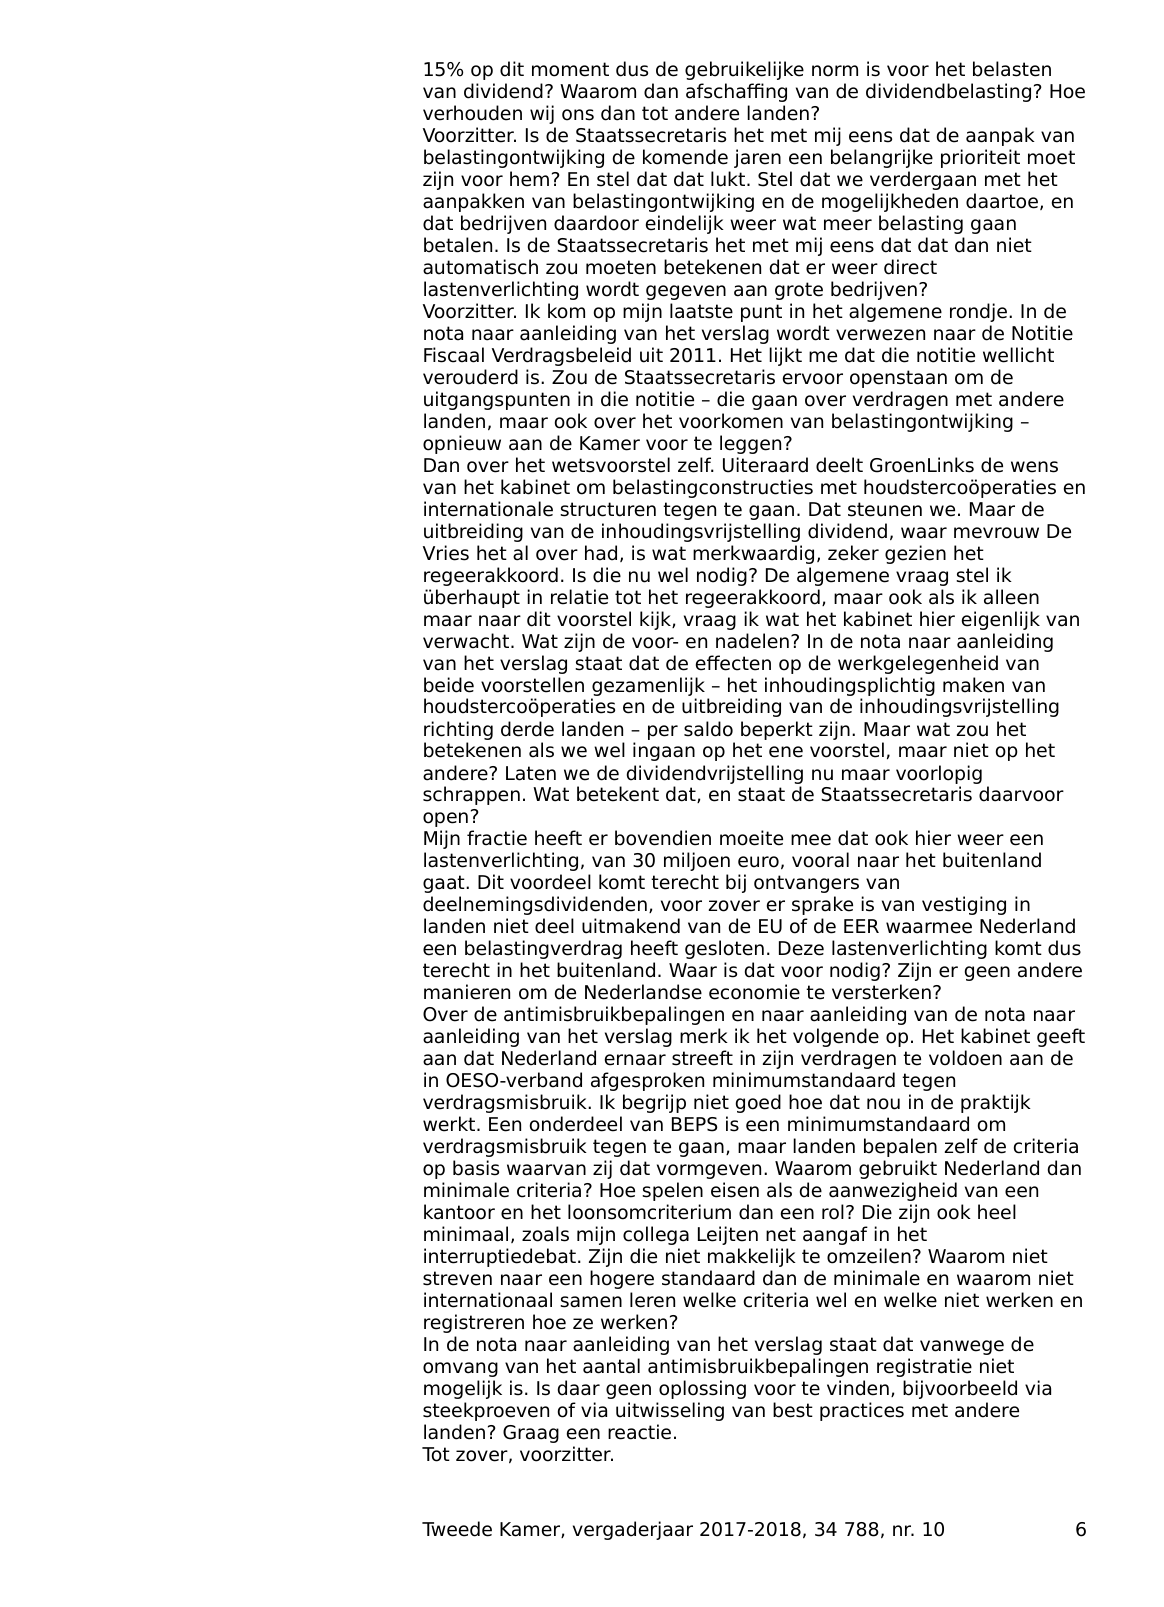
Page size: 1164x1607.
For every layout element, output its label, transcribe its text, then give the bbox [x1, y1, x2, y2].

text Tot zover, voorzitter. [422, 1444, 1087, 1466]
text In de nota naar aanleiding van het verslag staat dat vanwege de omvang van het aantal antimisbruikbepalingen registratie niet mogelijk is. Is daar geen oplossing voor te vinden, bijvoorbeeld via steekproeven of via uitwisseling van best practices met andere landen? Graag een reactie. [422, 1334, 1087, 1444]
text Mijn fractie heeft er bovendien moeite mee dat ook hier weer een lastenverlichting, van 30 miljoen euro, vooral naar het buitenland gaat. Dit voordeel komt terecht bij ontvangers van deelnemingsdividenden, voor zover er sprake is van vestiging in landen niet deel uitmakend van de EU of de EER waarmee Nederland een belastingverdrag heeft gesloten. Deze lastenverlichting komt dus terecht in het buitenland. Waar is dat voor nodig? Zijn er geen andere manieren om de Nederlandse economie te versterken? [422, 828, 1087, 1004]
text Over de antimisbruikbepalingen en naar aanleiding van de nota naar aanleiding van het verslag merk ik het volgende op. Het kabinet geeft aan dat Nederland ernaar streeft in zijn verdragen te voldoen aan de in OESO-verband afgesproken minimumstandaard tegen verdragsmisbruik. Ik begrijp niet goed hoe dat nou in de praktijk werkt. Een onderdeel van BEPS is een minimumstandaard om verdragsmisbruik tegen te gaan, maar landen bepalen zelf de criteria op basis waarvan zij dat vormgeven. Waarom gebruikt Nederland dan minimale criteria? Hoe spelen eisen als de aanwezigheid van een kantoor en het loonsomcriterium dan een rol? Die zijn ook heel minimaal, zoals mijn collega Leijten net aangaf in het interruptiedebat. Zijn die niet makkelijk te omzeilen? Waarom niet streven naar een hogere standaard dan de minimale en waarom niet internationaal samen leren welke criteria wel en welke niet werken en registreren hoe ze werken? [422, 1004, 1087, 1334]
text 15% op dit moment dus de gebruikelijke norm is voor het belasten van dividend? Waarom dan afschaffing van de dividendbelasting? Hoe verhouden wij ons dan tot andere landen? [422, 59, 1087, 125]
text Dan over het wetsvoorstel zelf. Uiteraard deelt GroenLinks de wens van het kabinet om belastingconstructies met houdstercoöperaties en internationale structuren tegen te gaan. Dat steunen we. Maar de uitbreiding van de inhoudingsvrijstelling dividend, waar mevrouw De Vries het al over had, is wat merkwaardig, zeker gezien het regeerakkoord. Is die nu wel nodig? De algemene vraag stel ik überhaupt in relatie tot het regeerakkoord, maar ook als ik alleen maar naar dit voorstel kijk, vraag ik wat het kabinet hier eigenlijk van verwacht. Wat zijn de voor- en nadelen? In de nota naar aanleiding van het verslag staat dat de effecten op de werkgelegenheid van beide voorstellen gezamenlijk – het inhoudingsplichtig maken van houdstercoöperaties en de uitbreiding van de inhoudingsvrijstelling richting derde landen – per saldo beperkt zijn. Maar wat zou het betekenen als we wel ingaan op het ene voorstel, maar niet op het andere? Laten we de dividendvrijstelling nu maar voorlopig schrappen. Wat betekent dat, en staat de Staatssecretaris daarvoor open? [422, 455, 1087, 828]
text Voorzitter. Ik kom op mijn laatste punt in het algemene rondje. In de nota naar aanleiding van het verslag wordt verwezen naar de Notitie Fiscaal Verdragsbeleid uit 2011. Het lijkt me dat die notitie wellicht verouderd is. Zou de Staatssecretaris ervoor openstaan om de uitgangspunten in die notitie – die gaan over verdragen met andere landen, maar ook over het voorkomen van belastingontwijking – opnieuw aan de Kamer voor te leggen? [422, 301, 1087, 455]
text Voorzitter. Is de Staatssecretaris het met mij eens dat de aanpak van belastingontwijking de komende jaren een belangrijke prioriteit moet zijn voor hem? En stel dat dat lukt. Stel dat we verdergaan met het aanpakken van belastingontwijking en de mogelijkheden daartoe, en dat bedrijven daardoor eindelijk weer wat meer belasting gaan betalen. Is de Staatssecretaris het met mij eens dat dat dan niet automatisch zou moeten betekenen dat er weer direct lastenverlichting wordt gegeven aan grote bedrijven? [422, 125, 1087, 301]
